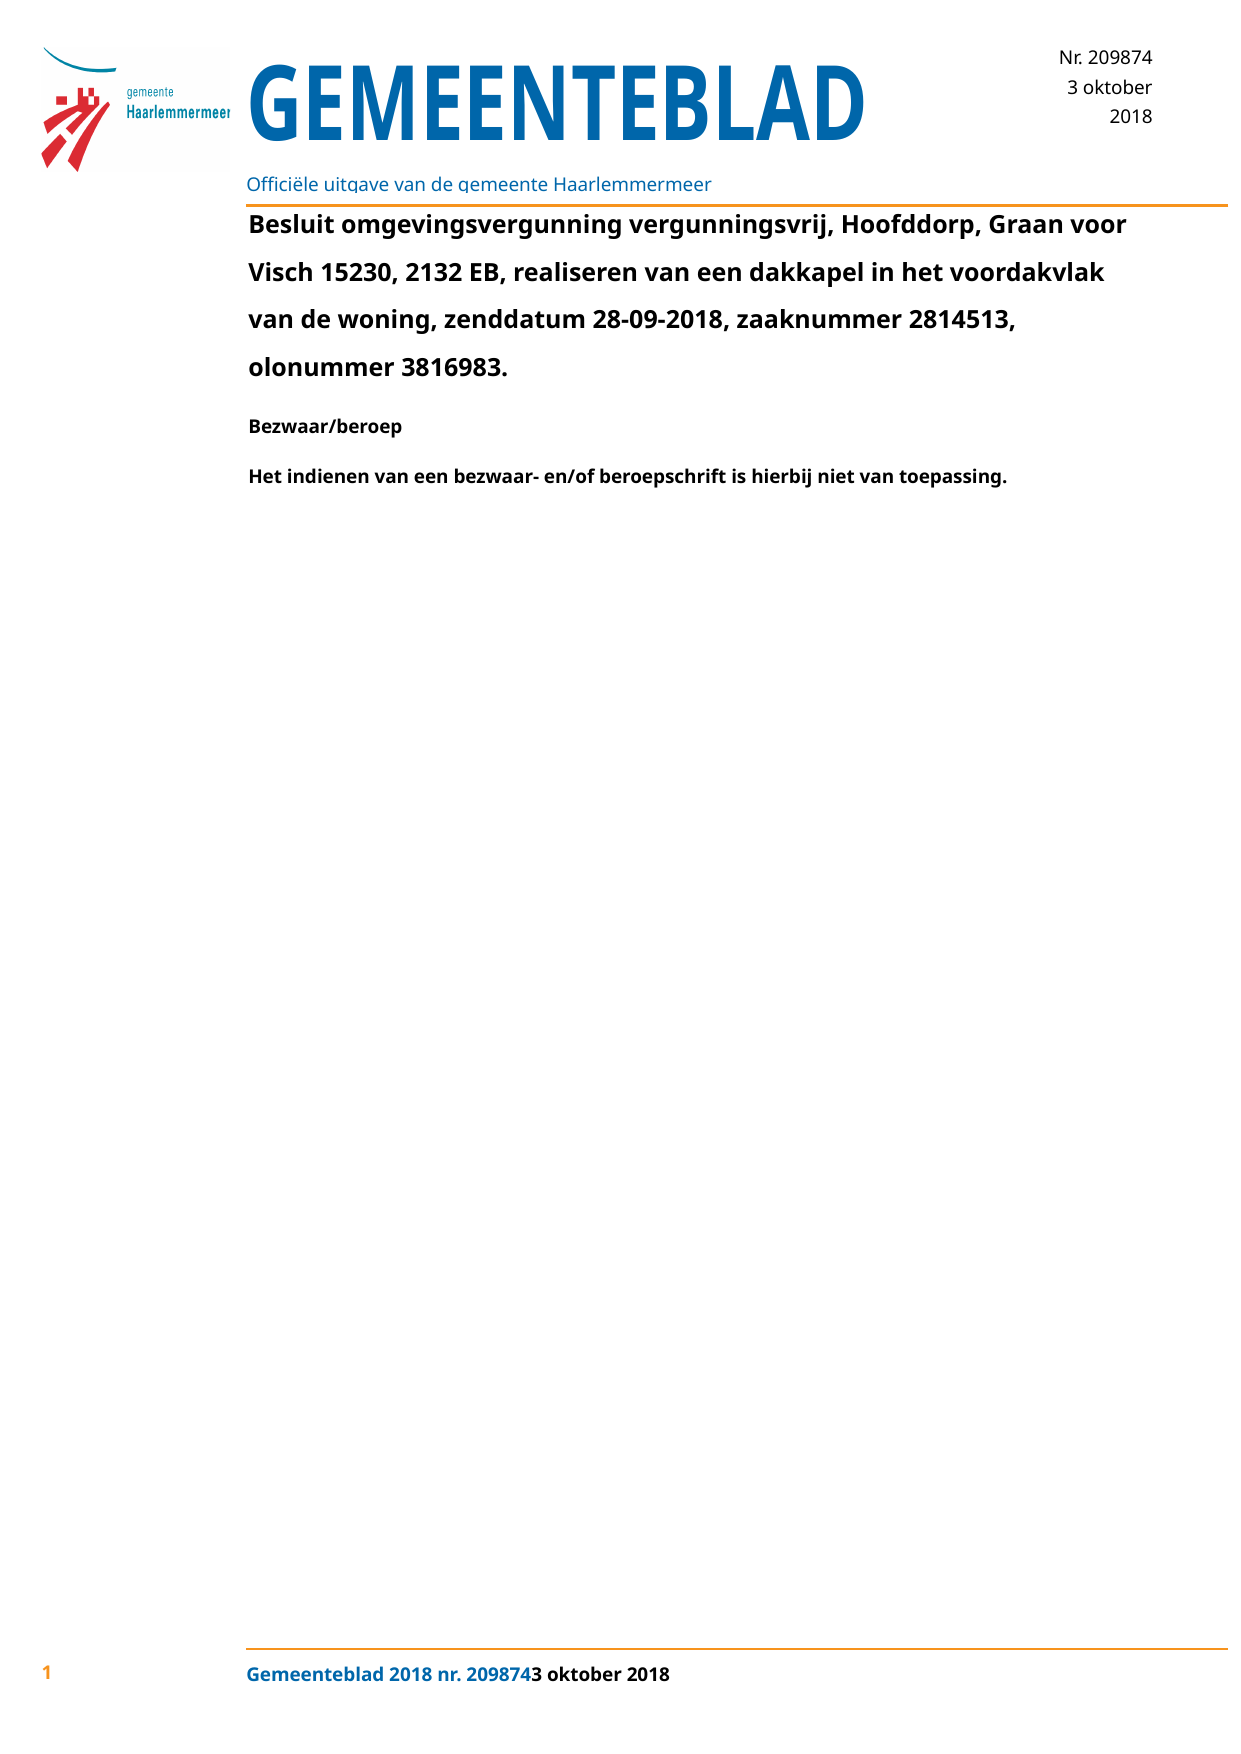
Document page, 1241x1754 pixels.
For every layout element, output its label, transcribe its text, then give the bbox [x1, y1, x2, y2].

text Het indienen van een bezwaar- en/of beroepschrift is hierbij niet van toepassing. [248, 463, 1152, 489]
picture [41, 47, 231, 172]
text Bezwaar/beroep [248, 413, 1152, 439]
text Besluit omgevingsvergunning vergunningsvrij, Hoofddorp, Graan voor Visch 15230, 2132 EB, realiseren van een dakkapel in het voordakvlak van de woning, zenddatum 28-09-2018, zaaknummer 2814513, olonummer 3816983. [248, 207, 1152, 384]
